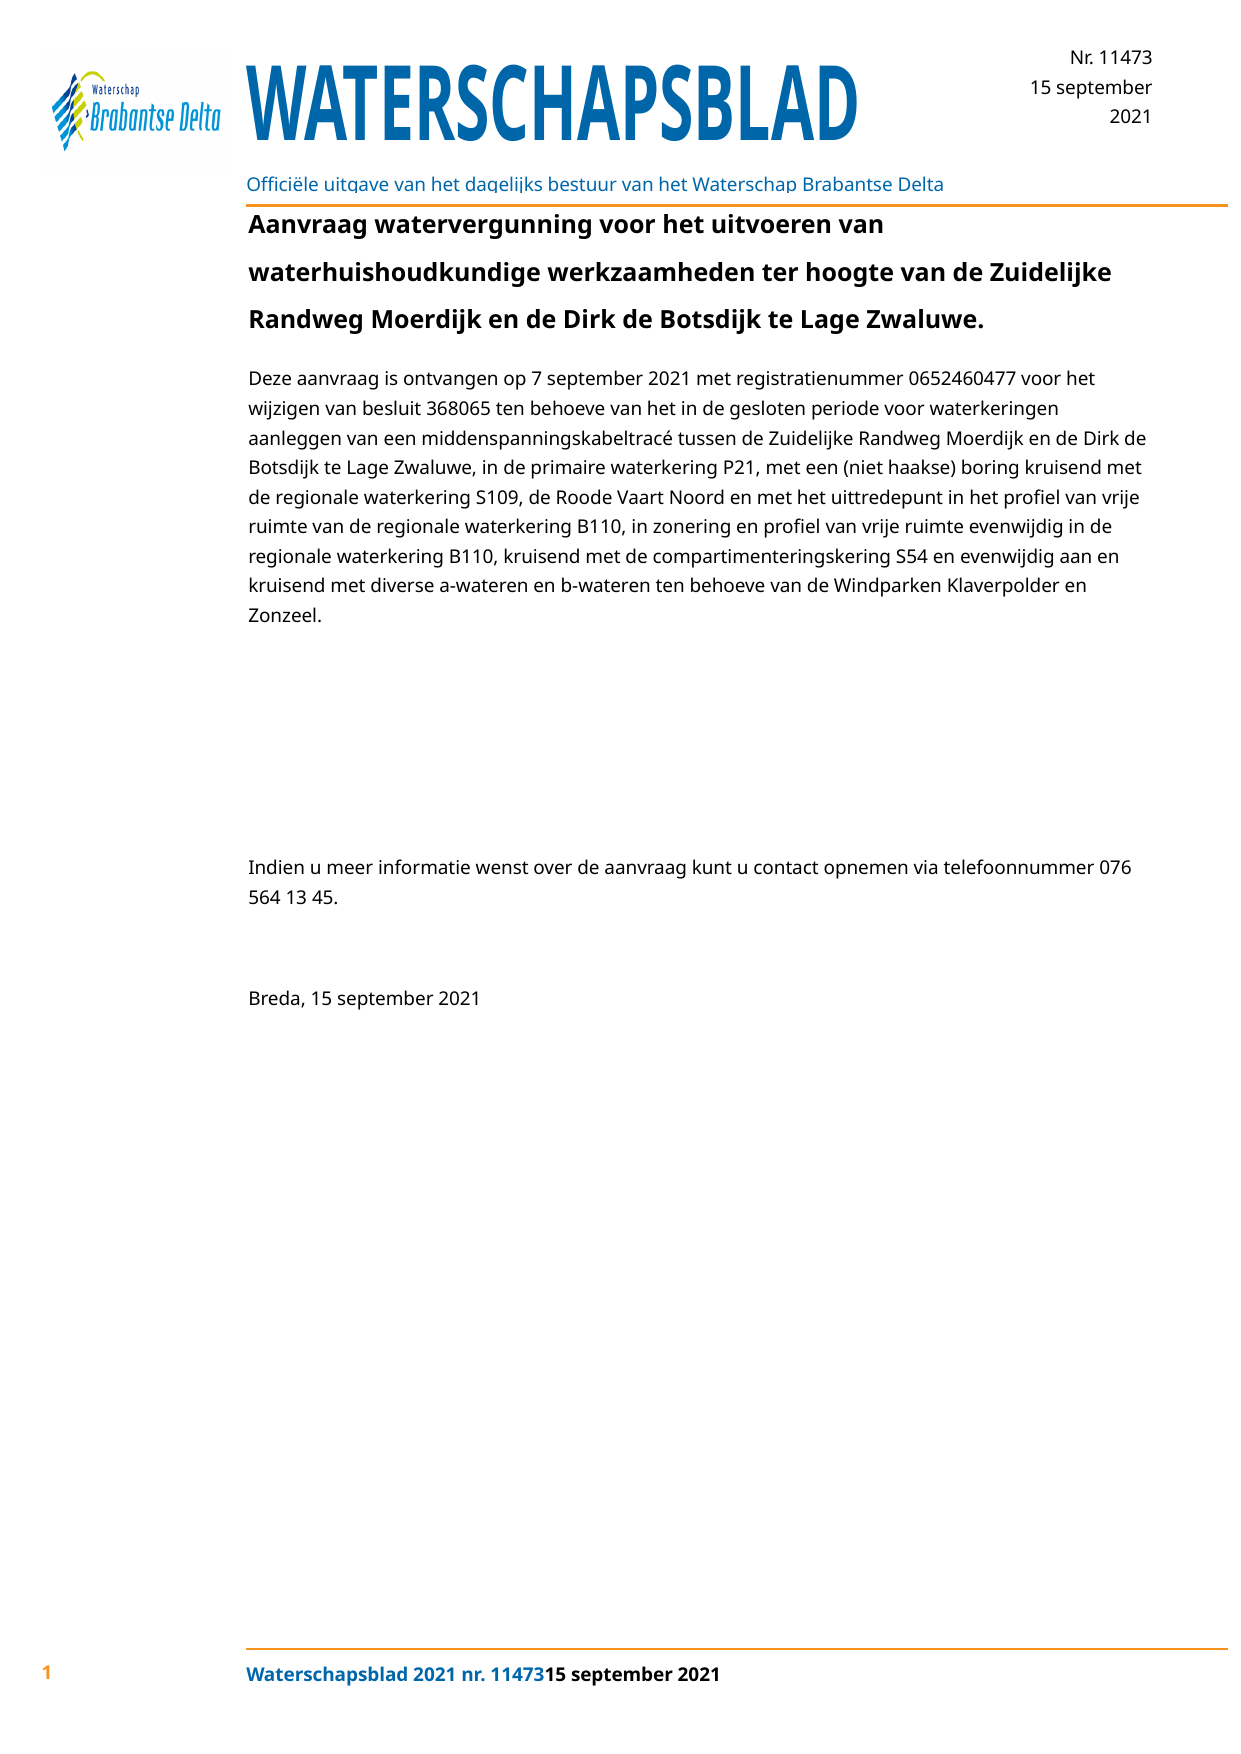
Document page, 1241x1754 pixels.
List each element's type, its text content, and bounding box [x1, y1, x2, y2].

text Indien u meer informatie wenst over de aanvraag kunt u contact opnemen via telefoonnummer 076 564 13 45. [248, 854, 1152, 909]
text Breda, 15 september 2021 [248, 985, 1152, 1010]
text Deze aanvraag is ontvangen op 7 september 2021 met registratienummer 0652460477 voor het wijzigen van besluit 368065 ten behoeve van het in de gesloten periode voor waterkeringen aanleggen van een middenspanningskabeltracé tussen de Zuidelijke Randweg Moerdijk en de Dirk de Botsdijk te Lage Zwaluwe, in de primaire waterkering P21, met een (niet haakse) boring kruisend met de regionale waterkering S109, de Roode Vaart Noord en met het uittredepunt in het profiel van vrije ruimte van de regionale waterkering B110, in zonering en profiel van vrije ruimte evenwijdig in de regionale waterkering B110, kruisend met de compartimenteringskering S54 en evenwijdig aan en kruisend met diverse a-wateren en b-wateren ten behoeve van de Windparken Klaverpolder en Zonzeel. [248, 366, 1152, 628]
text Aanvraag watervergunning voor het uitvoeren van waterhuishoudkundige werkzaamheden ter hoogte van de Zuidelijke Randweg Moerdijk en de Dirk de Botsdijk te Lage Zwaluwe. [248, 207, 1152, 336]
picture [41, 47, 231, 172]
